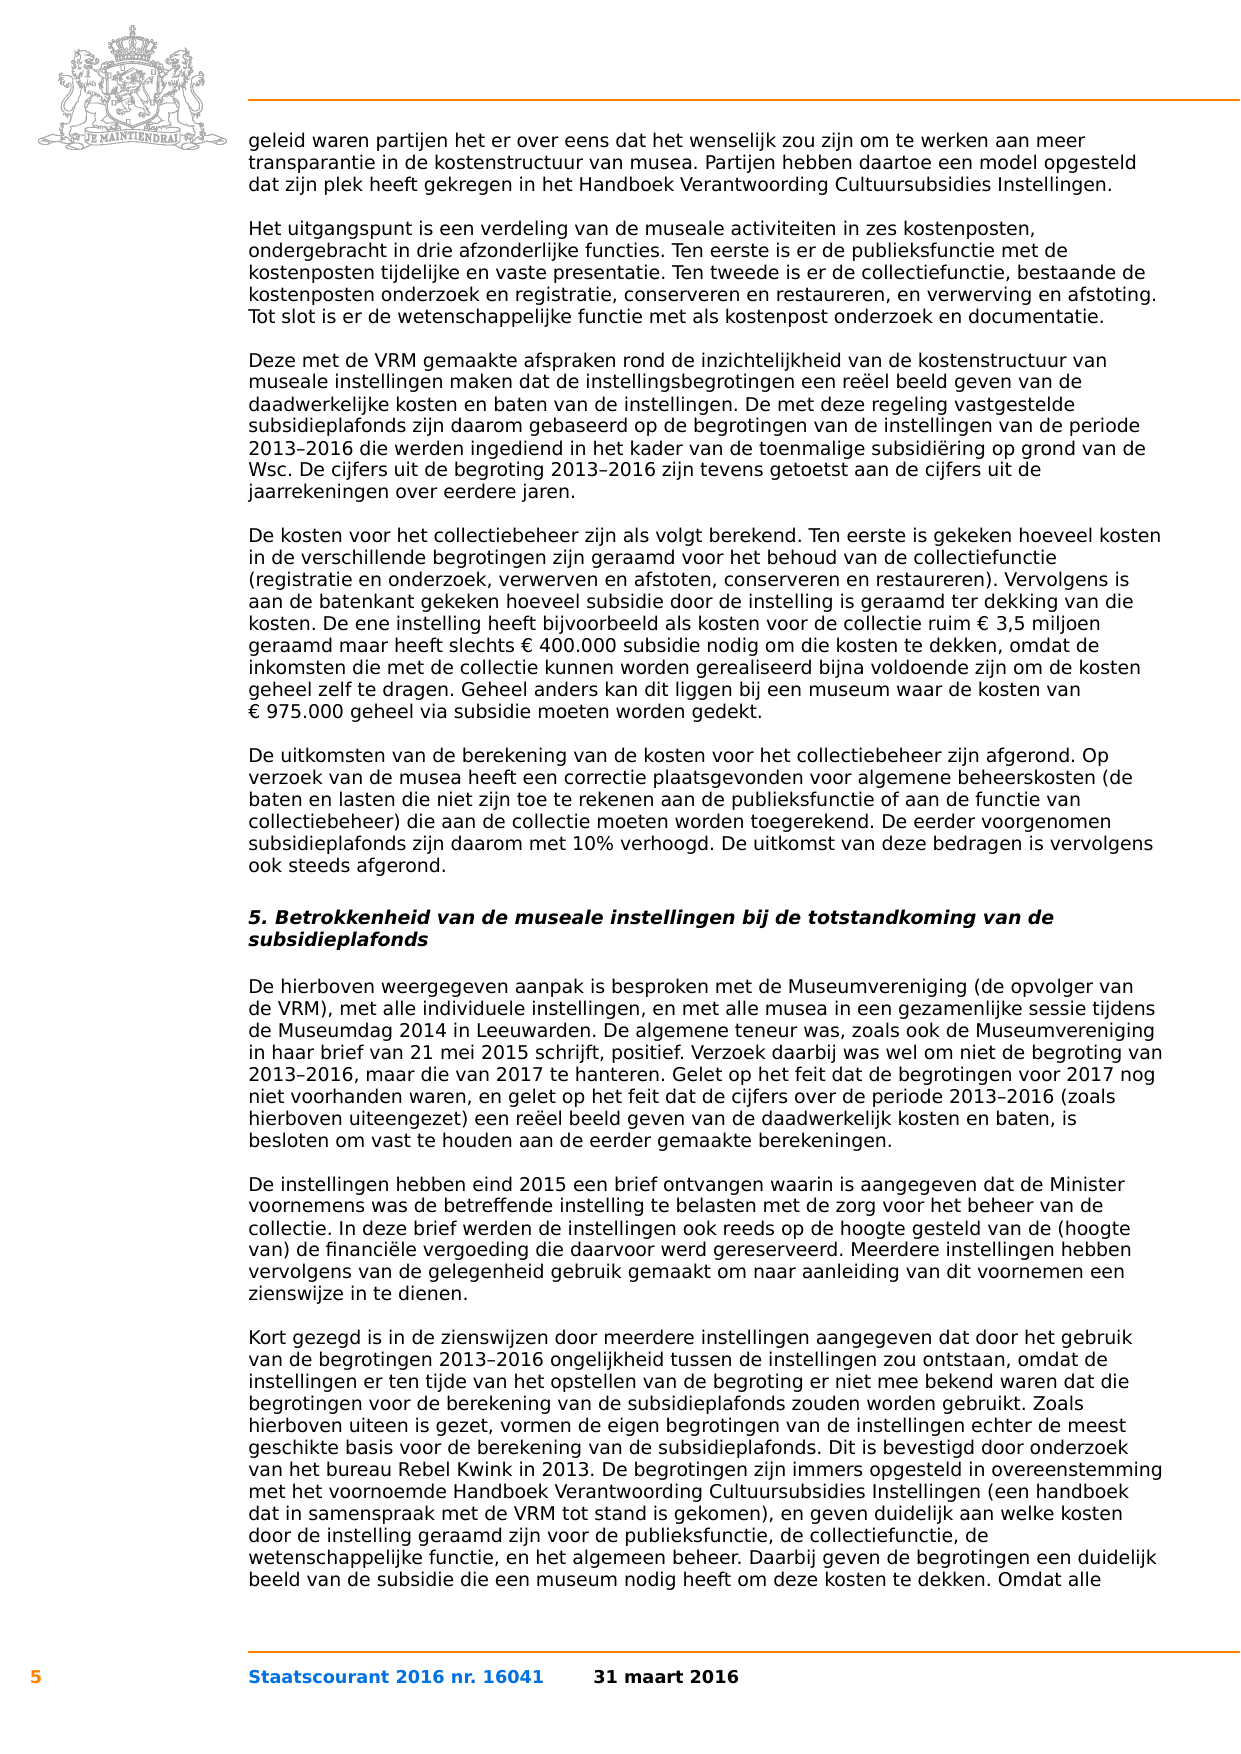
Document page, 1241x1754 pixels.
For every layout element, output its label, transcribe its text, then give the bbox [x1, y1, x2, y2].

text De hierboven weergegeven aanpak is besproken met de Museumvereniging (de opvolger van de VRM), met alle individuele instellingen, en met alle musea in een gezamenlijke sessie tijdens de Museumdag 2014 in Leeuwarden. De algemene teneur was, zoals ook de Museumvereniging in haar brief van 21 mei 2015 schrijft, positief. Verzoek daarbij was wel om niet de begroting van 2013–2016, maar die van 2017 te hanteren. Gelet op het feit dat de begrotingen voor 2017 nog niet voorhanden waren, en gelet op het feit dat de cijfers over de periode 2013–2016 (zoals hierboven uiteengezet) een reëel beeld geven van de daadwerkelijk kosten en baten, is besloten om vast te houden aan de eerder gemaakte berekeningen. [248, 976, 1163, 1152]
text Kort gezegd is in de zienswijzen door meerdere instellingen aangegeven dat door het gebruik van de begrotingen 2013–2016 ongelijkheid tussen de instellingen zou ontstaan, omdat de instellingen er ten tijde van het opstellen van de begroting er niet mee bekend waren dat die begrotingen voor de berekening van de subsidieplafonds zouden worden gebruikt. Zoals hierboven uiteen is gezet, vormen de eigen begrotingen van de instellingen echter de meest geschikte basis voor de berekening van de subsidieplafonds. Dit is bevestigd door onderzoek van het bureau Rebel Kwink in 2013. De begrotingen zijn immers opgesteld in overeenstemming met het voornoemde Handboek Verantwoording Cultuursubsidies Instellingen (een handboek dat in samenspraak met de VRM tot stand is gekomen), en geven duidelijk aan welke kosten door de instelling geraamd zijn voor de publieksfunctie, de collectiefunctie, de wetenschappelijke functie, en het algemeen beheer. Daarbij geven de begrotingen een duidelijk beeld van de subsidie die een museum nodig heeft om deze kosten te dekken. Omdat alle [248, 1327, 1163, 1591]
picture [38, 25, 227, 150]
text De uitkomsten van de berekening van de kosten voor het collectiebeheer zijn afgerond. Op verzoek van de musea heeft een correctie plaatsgevonden voor algemene beheerskosten (de baten en lasten die niet zijn toe te rekenen aan de publieksfunctie of aan de functie van collectiebeheer) die aan de collectie moeten worden toegerekend. De eerder voorgenomen subsidieplafonds zijn daarom met 10% verhoogd. De uitkomst van deze bedragen is vervolgens ook steeds afgerond. [248, 745, 1163, 877]
text Deze met de VRM gemaakte afspraken rond de inzichtelijkheid van de kostenstructuur van museale instellingen maken dat de instellingsbegrotingen een reëel beeld geven van de daadwerkelijke kosten en baten van de instellingen. De met deze regeling vastgestelde subsidieplafonds zijn daarom gebaseerd op de begrotingen van de instellingen van de periode 2013–2016 die werden ingediend in het kader van de toenmalige subsidiëring op grond van de Wsc. De cijfers uit de begroting 2013–2016 zijn tevens getoetst aan de cijfers uit de jaarrekeningen over eerdere jaren. [248, 349, 1163, 503]
text geleid waren partijen het er over eens dat het wenselijk zou zijn om te werken aan meer transparantie in de kostenstructuur van musea. Partijen hebben daartoe een model opgesteld dat zijn plek heeft gekregen in het Handboek Verantwoording Cultuursubsidies Instellingen. [248, 130, 1163, 196]
text De kosten voor het collectiebeheer zijn als volgt berekend. Ten eerste is gekeken hoeveel kosten in de verschillende begrotingen zijn geraamd voor het behoud van de collectiefunctie (registratie en onderzoek, verwerven en afstoten, conserveren en restaureren). Vervolgens is aan de batenkant gekeken hoeveel subsidie door de instelling is geraamd ter dekking van die kosten. De ene instelling heeft bijvoorbeeld als kosten voor de collectie ruim € 3,5 miljoen geraamd maar heeft slechts € 400.000 subsidie nodig om die kosten te dekken, omdat de inkomsten die met de collectie kunnen worden gerealiseerd bijna voldoende zijn om de kosten geheel zelf te dragen. Geheel anders kan dit liggen bij een museum waar de kosten van € 975.000 geheel via subsidie moeten worden gedekt. [248, 525, 1163, 723]
text Het uitgangspunt is een verdeling van de museale activiteiten in zes kostenposten, ondergebracht in drie afzonderlijke functies. Ten eerste is er de publieksfunctie met de kostenposten tijdelijke en vaste presentatie. Ten tweede is er de collectiefunctie, bestaande de kostenposten onderzoek en registratie, conserveren en restaureren, en verwerving en afstoting. Tot slot is er de wetenschappelijke functie met als kostenpost onderzoek en documentatie. [248, 218, 1163, 328]
subtitle 5. Betrokkenheid van de museale instellingen bij de totstandkoming van de subsidieplafonds [248, 907, 1163, 951]
text De instellingen hebben eind 2015 een brief ontvangen waarin is aangegeven dat de Minister voornemens was de betreffende instelling te belasten met de zorg voor het beheer van de collectie. In deze brief werden de instellingen ook reeds op de hoogte gesteld van de (hoogte van) de financiële vergoeding die daarvoor werd gereserveerd. Meerdere instellingen hebben vervolgens van de gelegenheid gebruik gemaakt om naar aanleiding van dit voornemen een zienswijze in te dienen. [248, 1173, 1163, 1305]
